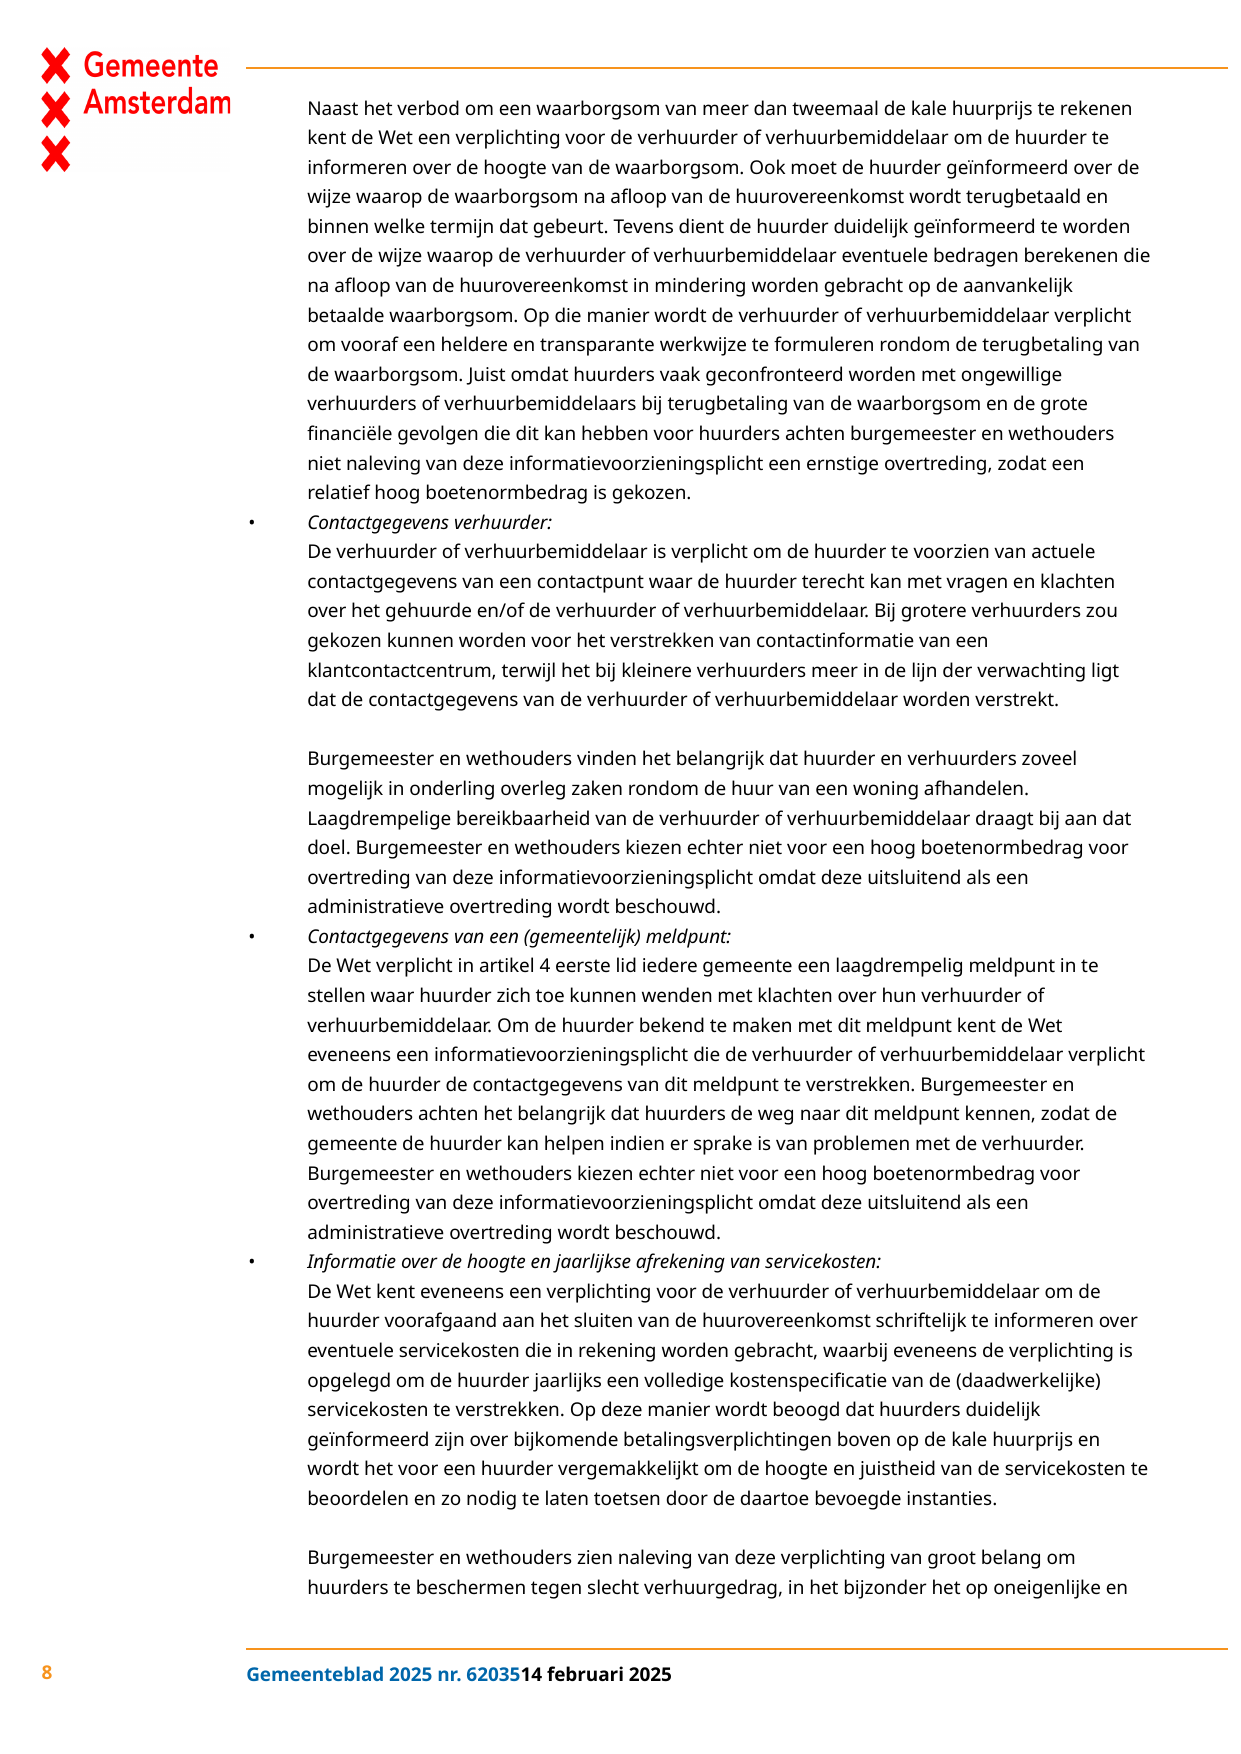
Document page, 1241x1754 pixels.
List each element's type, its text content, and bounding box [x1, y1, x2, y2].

list Naast het verbod om een waarborgsom van meer dan tweemaal de kale huurprijs te rekenen kent de Wet een verplichting voor de verhuurder of verhuurbemiddelaar om de huurder te informeren over de hoogte van de waarborgsom. Ook moet de huurder geïnformeerd over de wijze waarop de waarborgsom na afloop van de huurovereenkomst wordt terugbetaald en binnen welke termijn dat gebeurt. Tevens dient de huurder duidelijk geïnformeerd te worden over de wijze waarop de verhuurder of verhuurbemiddelaar eventuele bedragen berekenen die na afloop van de huurovereenkomst in mindering worden gebracht op de aanvankelijk betaalde waarborgsom. Op die manier wordt de verhuurder of verhuurbemiddelaar verplicht om vooraf een heldere en transparante werkwijze te formuleren rondom de terugbetaling van de waarborgsom. Juist omdat huurders vaak geconfronteerd worden met ongewillige verhuurders of verhuurbemiddelaars bij terugbetaling van de waarborgsom en de grote financiële gevolgen die dit kan hebben voor huurders achten burgemeester en wethouders niet naleving van deze informatievoorzieningsplicht een ernstige overtreding, zodat een relatief hoog boetenormbedrag is gekozen. [248, 95, 1152, 505]
list Burgemeester en wethouders vinden het belangrijk dat huurder en verhuurders zoveel mogelijk in onderling overleg zaken rondom de huur van een woning afhandelen. Laagdrempelige bereikbaarheid van de verhuurder of verhuurbemiddelaar draagt bij aan dat doel. Burgemeester en wethouders kiezen echter niet voor een hoog boetenormbedrag voor overtreding van deze informatievoorzieningsplicht omdat deze uitsluitend als een administratieve overtreding wordt beschouwd. [248, 746, 1152, 919]
list De Wet verplicht in artikel 4 eerste lid iedere gemeente een laagdrempelig meldpunt in te stellen waar huurder zich toe kunnen wenden met klachten over hun verhuurder of verhuurbemiddelaar. Om de huurder bekend te maken met dit meldpunt kent de Wet eveneens een informatievoorzieningsplicht die de verhuurder of verhuurbemiddelaar verplicht om de huurder de contactgegevens van dit meldpunt te verstrekken. Burgemeester en wethouders achten het belangrijk dat huurders de weg naar dit meldpunt kennen, zodat de gemeente de huurder kan helpen indien er sprake is van problemen met de verhuurder. Burgemeester en wethouders kiezen echter niet voor een hoog boetenormbedrag voor overtreding van deze informatievoorzieningsplicht omdat deze uitsluitend als een administratieve overtreding wordt beschouwd. [248, 953, 1152, 1245]
list Contactgegevens van een (gemeentelijk) meldpunt: [248, 923, 1152, 949]
picture [41, 47, 231, 172]
list Contactgegevens verhuurder: [248, 509, 1152, 535]
list De verhuurder of verhuurbemiddelaar is verplicht om de huurder te voorzien van actuele contactgegevens van een contactpunt waar de huurder terecht kan met vragen en klachten over het gehuurde en/of de verhuurder of verhuurbemiddelaar. Bij grotere verhuurders zou gekozen kunnen worden voor het verstrekken van contactinformatie van een klantcontactcentrum, terwijl het bij kleinere verhuurders meer in de lijn der verwachting ligt dat de contactgegevens van de verhuurder of verhuurbemiddelaar worden verstrekt. [248, 538, 1152, 712]
list Informatie over de hoogte en jaarlijkse afrekening van servicekosten: [248, 1248, 1152, 1274]
list Burgemeester en wethouders zien naleving van deze verplichting van groot belang om huurders te beschermen tegen slecht verhuurgedrag, in het bijzonder het op oneigenlijke en [248, 1544, 1152, 1600]
list De Wet kent eveneens een verplichting voor de verhuurder of verhuurbemiddelaar om de huurder voorafgaand aan het sluiten van de huurovereenkomst schriftelijk te informeren over eventuele servicekosten die in rekening worden gebracht, waarbij eveneens de verplichting is opgelegd om de huurder jaarlijks een volledige kostenspecificatie van de (daadwerkelijke) servicekosten te verstrekken. Op deze manier wordt beoogd dat huurders duidelijk geïnformeerd zijn over bijkomende betalingsverplichtingen boven op de kale huurprijs en wordt het voor een huurder vergemakkelijkt om de hoogte en juistheid van de servicekosten te beoordelen en zo nodig te laten toetsen door de daartoe bevoegde instanties. [248, 1278, 1152, 1511]
